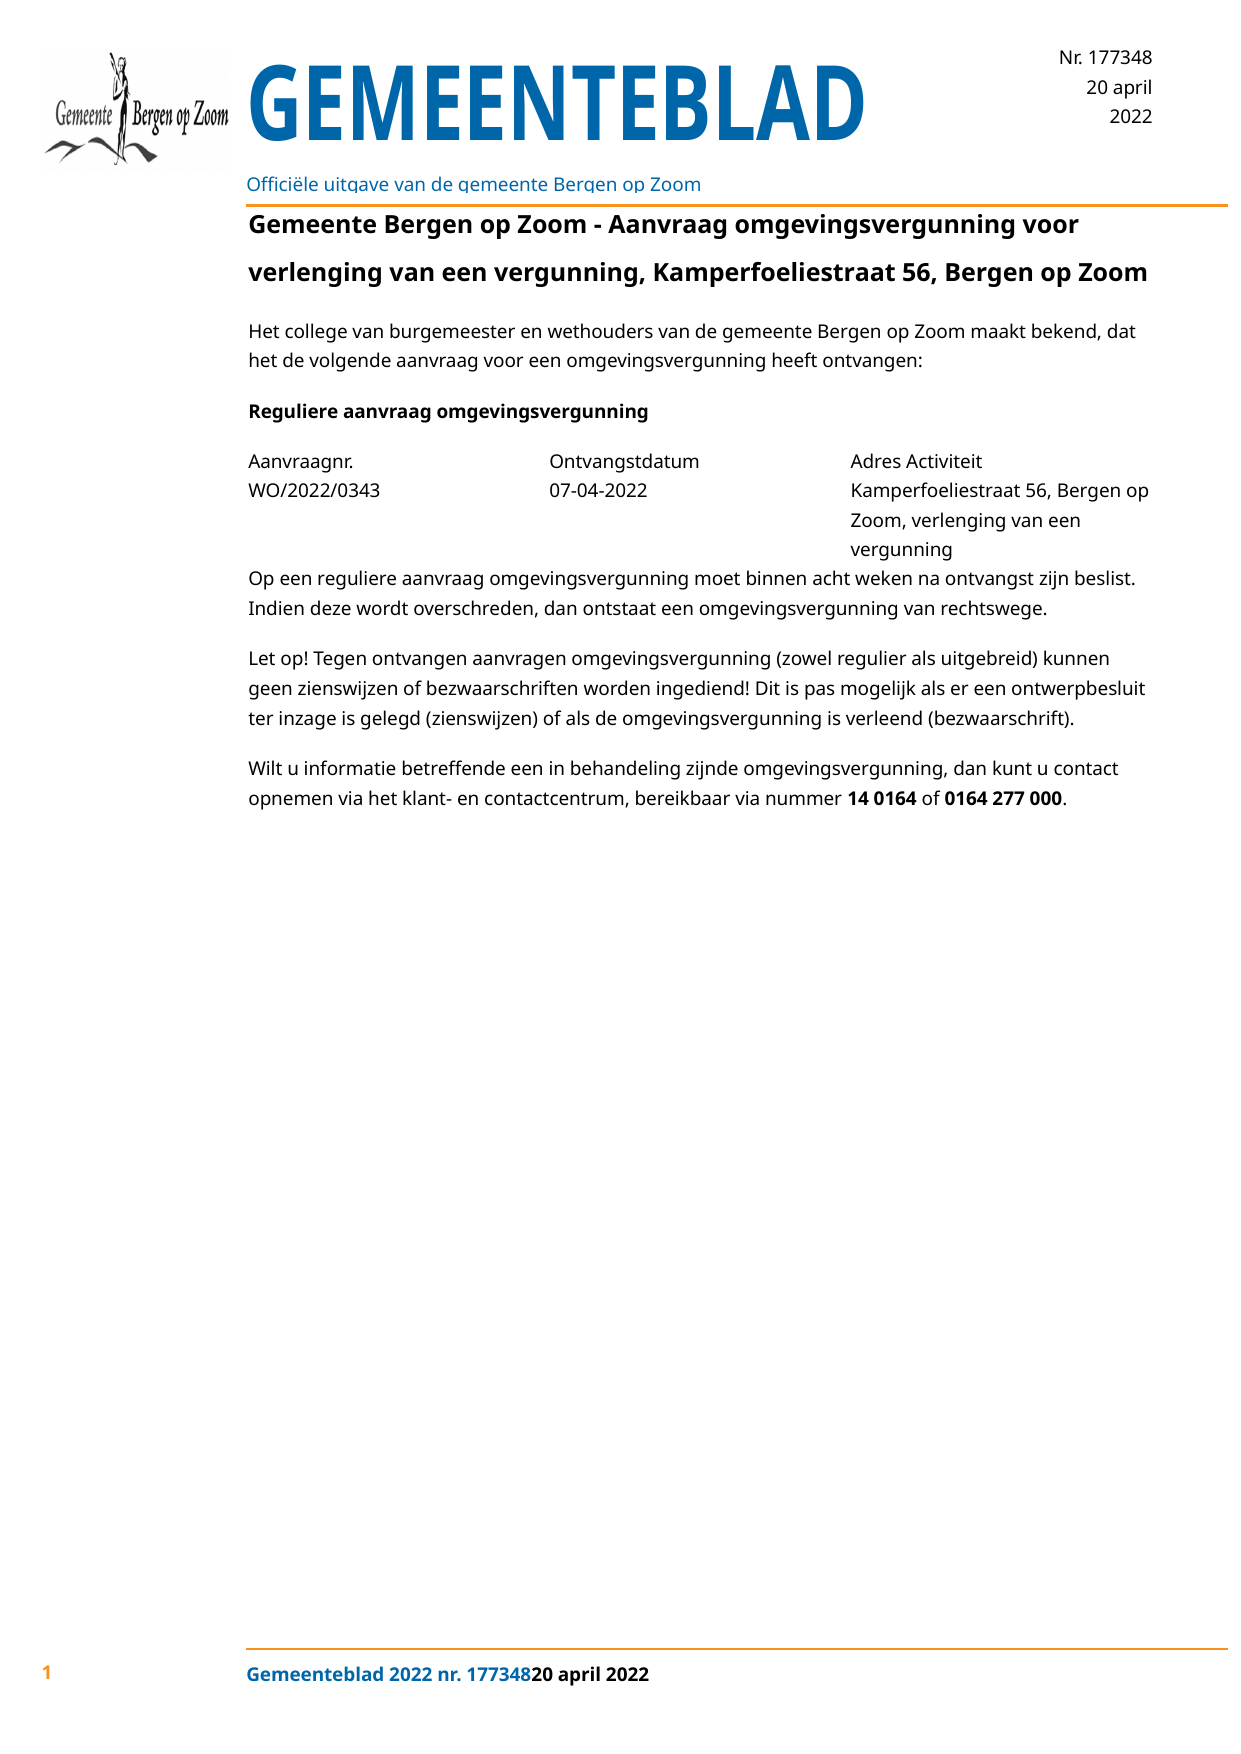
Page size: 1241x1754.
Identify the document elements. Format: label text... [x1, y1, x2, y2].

text Wilt u informatie betreffende een in behandeling zijnde omgevingsvergunning, dan kunt u contact opnemen via het klant- en contactcentrum, bereikbaar via nummer 14 0164 of 0164 277 000. [248, 755, 1152, 811]
table_header Ontvangstdatum [549, 449, 850, 474]
picture [41, 47, 231, 172]
table_header Aanvraagnr. [248, 449, 549, 474]
text Let op! Tegen ontvangen aanvragen omgevingsvergunning (zowel regulier als uitgebreid) kunnen geen zienswijzen of bezwaarschriften worden ingediend! Dit is pas mogelijk als er een ontwerpbesluit ter inzage is gelegd (zienswijzen) of als de omgevingsvergunning is verleend (bezwaarschrift). [248, 646, 1152, 731]
text Reguliere aanvraag omgevingsvergunning [248, 398, 1152, 424]
text Gemeente Bergen op Zoom - Aanvraag omgevingsvergunning voor verlenging van een vergunning, Kamperfoeliestraat 56, Bergen op Zoom [248, 207, 1152, 288]
table_header Adres Activiteit [850, 449, 1152, 474]
table_header 07-04-2022 [549, 478, 850, 562]
text Op een reguliere aanvraag omgevingsvergunning moet binnen acht weken na ontvangst zijn beslist. Indien deze wordt overschreden, dan ontstaat een omgevingsvergunning van rechtswege. [248, 566, 1152, 621]
text Het college van burgemeester en wethouders van de gemeente Bergen op Zoom maakt bekend, dat het de volgende aanvraag voor een omgevingsvergunning heeft ontvangen: [248, 318, 1152, 373]
table_header Kamperfoeliestraat 56, Bergen op Zoom, verlenging van een vergunning [850, 478, 1152, 562]
table_header WO/2022/0343 [248, 478, 549, 562]
